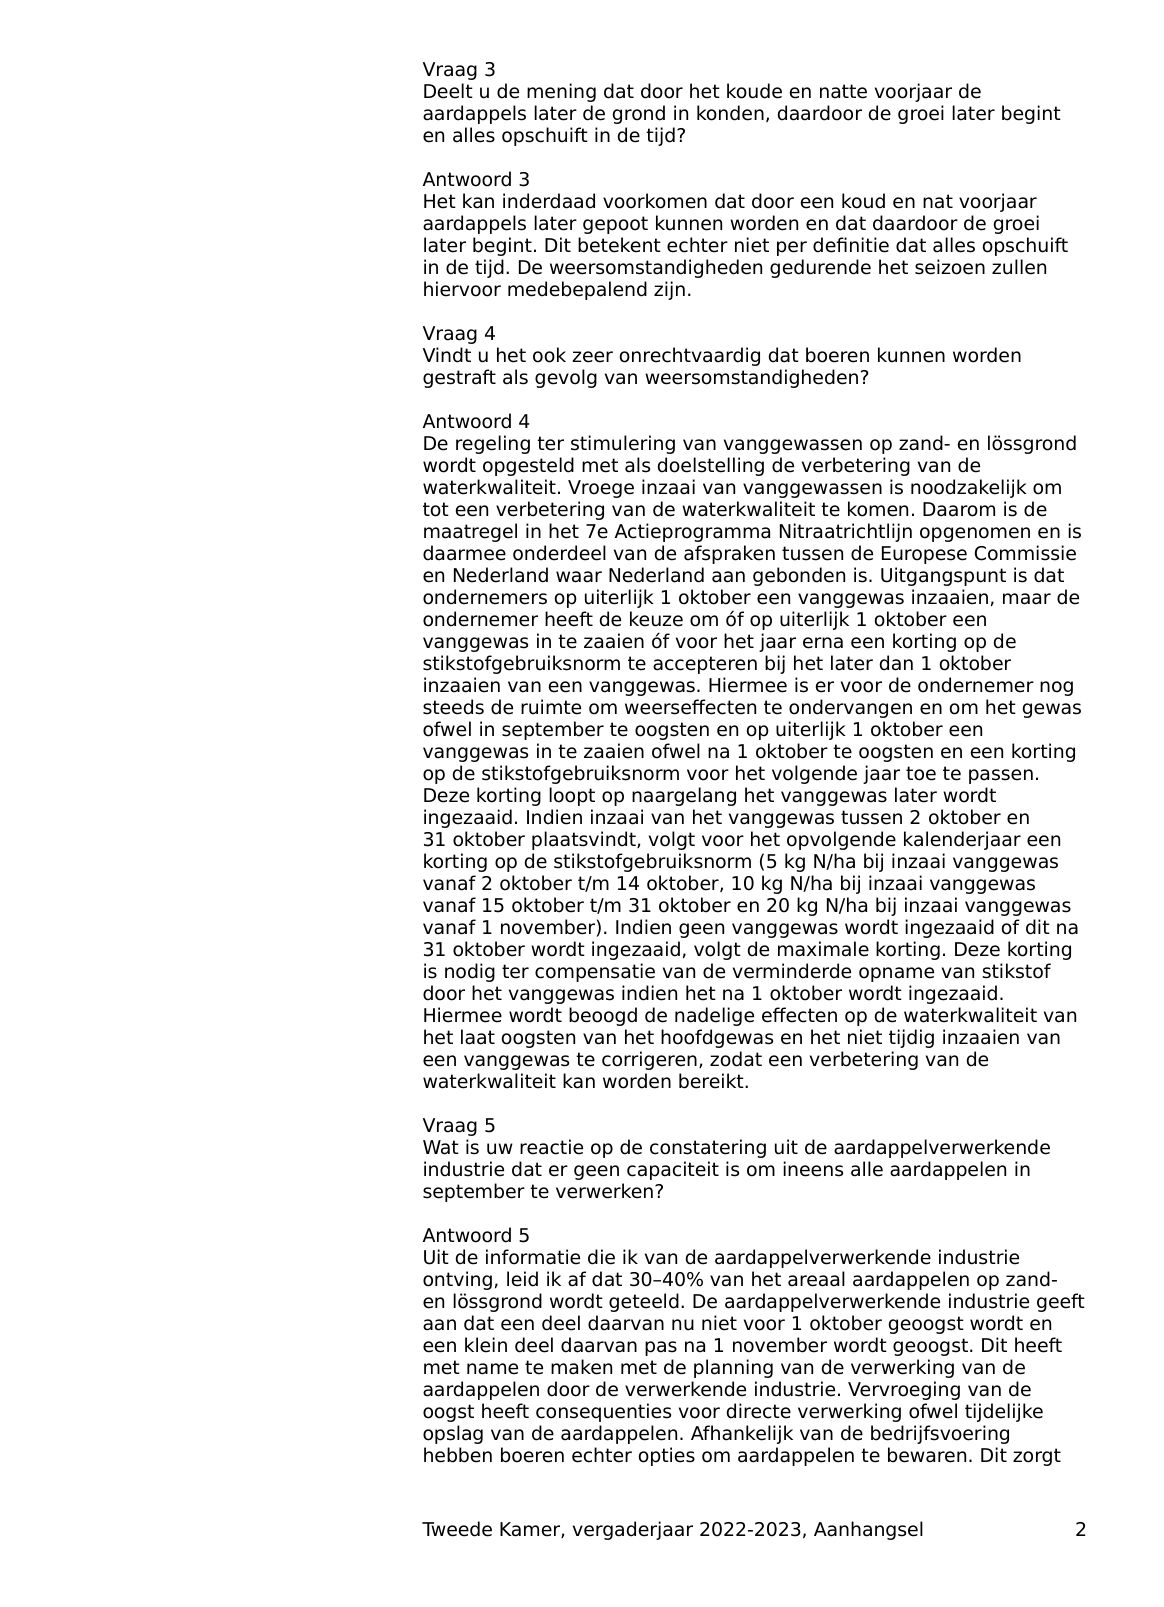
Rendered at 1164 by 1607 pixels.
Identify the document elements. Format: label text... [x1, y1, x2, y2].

text Het kan inderdaad voorkomen dat door een koud en nat voorjaar aardappels later gepoot kunnen worden en dat daardoor de groei later begint. Dit betekent echter niet per definitie dat alles opschuift in de tijd. De weersomstandigheden gedurende het seizoen zullen hiervoor medebepalend zijn. [422, 191, 1087, 301]
text Wat is uw reactie op de constatering uit de aardappelverwerkende industrie dat er geen capaciteit is om ineens alle aardappelen in september te verwerken? [422, 1137, 1087, 1203]
text Vraag 3 [422, 59, 1087, 81]
text Antwoord 4 [422, 411, 1087, 433]
text Antwoord 5 [422, 1225, 1087, 1247]
text Antwoord 3 [422, 169, 1087, 191]
text Uit de informatie die ik van de aardappelverwerkende industrie ontving, leid ik af dat 30–40% van het areaal aardappelen op zand- en lössgrond wordt geteeld. De aardappelverwerkende industrie geeft aan dat een deel daarvan nu niet voor 1 oktober geoogst wordt en een klein deel daarvan pas na 1 november wordt geoogst. Dit heeft met name te maken met de planning van de verwerking van de aardappelen door de verwerkende industrie. Vervroeging van de oogst heeft consequenties voor directe verwerking ofwel tijdelijke opslag van de aardappelen. Afhankelijk van de bedrijfsvoering hebben boeren echter opties om aardappelen te bewaren. Dit zorgt [422, 1247, 1087, 1467]
text Vindt u het ook zeer onrechtvaardig dat boeren kunnen worden gestraft als gevolg van weersomstandigheden? [422, 345, 1087, 389]
text De regeling ter stimulering van vanggewassen op zand- en lössgrond wordt opgesteld met als doelstelling de verbetering van de waterkwaliteit. Vroege inzaai van vanggewassen is noodzakelijk om tot een verbetering van de waterkwaliteit te komen. Daarom is de maatregel in het 7e Actieprogramma Nitraatrichtlijn opgenomen en is daarmee onderdeel van de afspraken tussen de Europese Commissie en Nederland waar Nederland aan gebonden is. Uitgangspunt is dat ondernemers op uiterlijk 1 oktober een vanggewas inzaaien, maar de ondernemer heeft de keuze om óf op uiterlijk 1 oktober een vanggewas in te zaaien óf voor het jaar erna een korting op de stikstofgebruiksnorm te accepteren bij het later dan 1 oktober inzaaien van een vanggewas. Hiermee is er voor de ondernemer nog steeds de ruimte om weerseffecten te ondervangen en om het gewas ofwel in september te oogsten en op uiterlijk 1 oktober een vanggewas in te zaaien ofwel na 1 oktober te oogsten en een korting op de stikstofgebruiksnorm voor het volgende jaar toe te passen. Deze korting loopt op naargelang het vanggewas later wordt ingezaaid. Indien inzaai van het vanggewas tussen 2 oktober en 31 oktober plaatsvindt, volgt voor het opvolgende kalenderjaar een korting op de stikstofgebruiksnorm (5 kg N/ha bij inzaai vanggewas vanaf 2 oktober t/m 14 oktober, 10 kg N/ha bij inzaai vanggewas vanaf 15 oktober t/m 31 oktober en 20 kg N/ha bij inzaai vanggewas vanaf 1 november). Indien geen vanggewas wordt ingezaaid of dit na 31 oktober wordt ingezaaid, volgt de maximale korting. Deze korting is nodig ter compensatie van de verminderde opname van stikstof door het vanggewas indien het na 1 oktober wordt ingezaaid. Hiermee wordt beoogd de nadelige effecten op de waterkwaliteit van het laat oogsten van het hoofdgewas en het niet tijdig inzaaien van een vanggewas te corrigeren, zodat een verbetering van de waterkwaliteit kan worden bereikt. [422, 433, 1087, 1093]
text Deelt u de mening dat door het koude en natte voorjaar de aardappels later de grond in konden, daardoor de groei later begint en alles opschuift in de tijd? [422, 81, 1087, 147]
text Vraag 4 [422, 323, 1087, 345]
text Vraag 5 [422, 1115, 1087, 1137]
